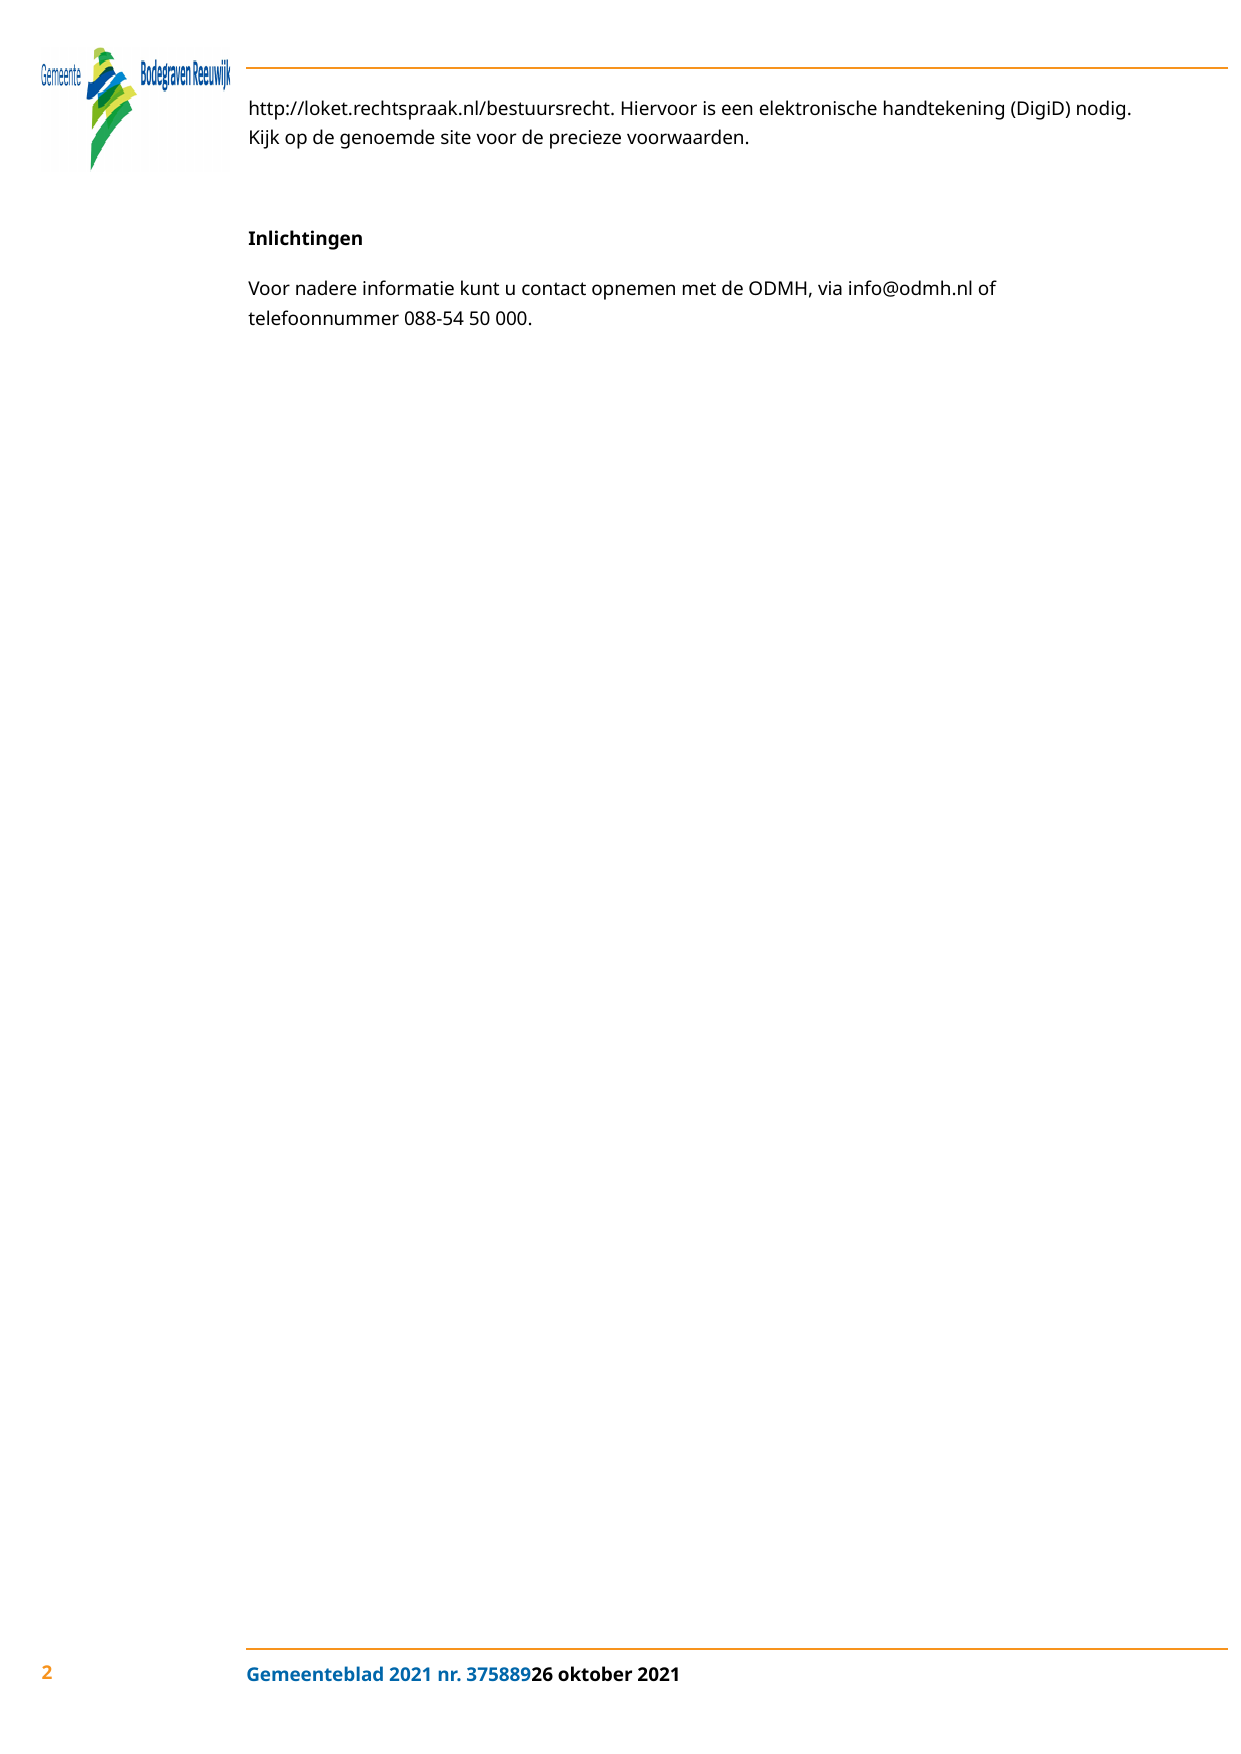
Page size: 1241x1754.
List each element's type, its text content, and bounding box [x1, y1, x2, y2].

text Inlichtingen [248, 225, 1152, 251]
text http://loket.rechtspraak.nl/bestuursrecht. Hiervoor is een elektronische handtekening (DigiD) nodig. Kijk op de genoemde site voor de precieze voorwaarden. [248, 95, 1152, 150]
text Voor nadere informatie kunt u contact opnemen met de ODMH, via info@odmh.nl of telefoonnummer 088-54 50 000. [248, 276, 1152, 331]
picture [41, 47, 231, 172]
